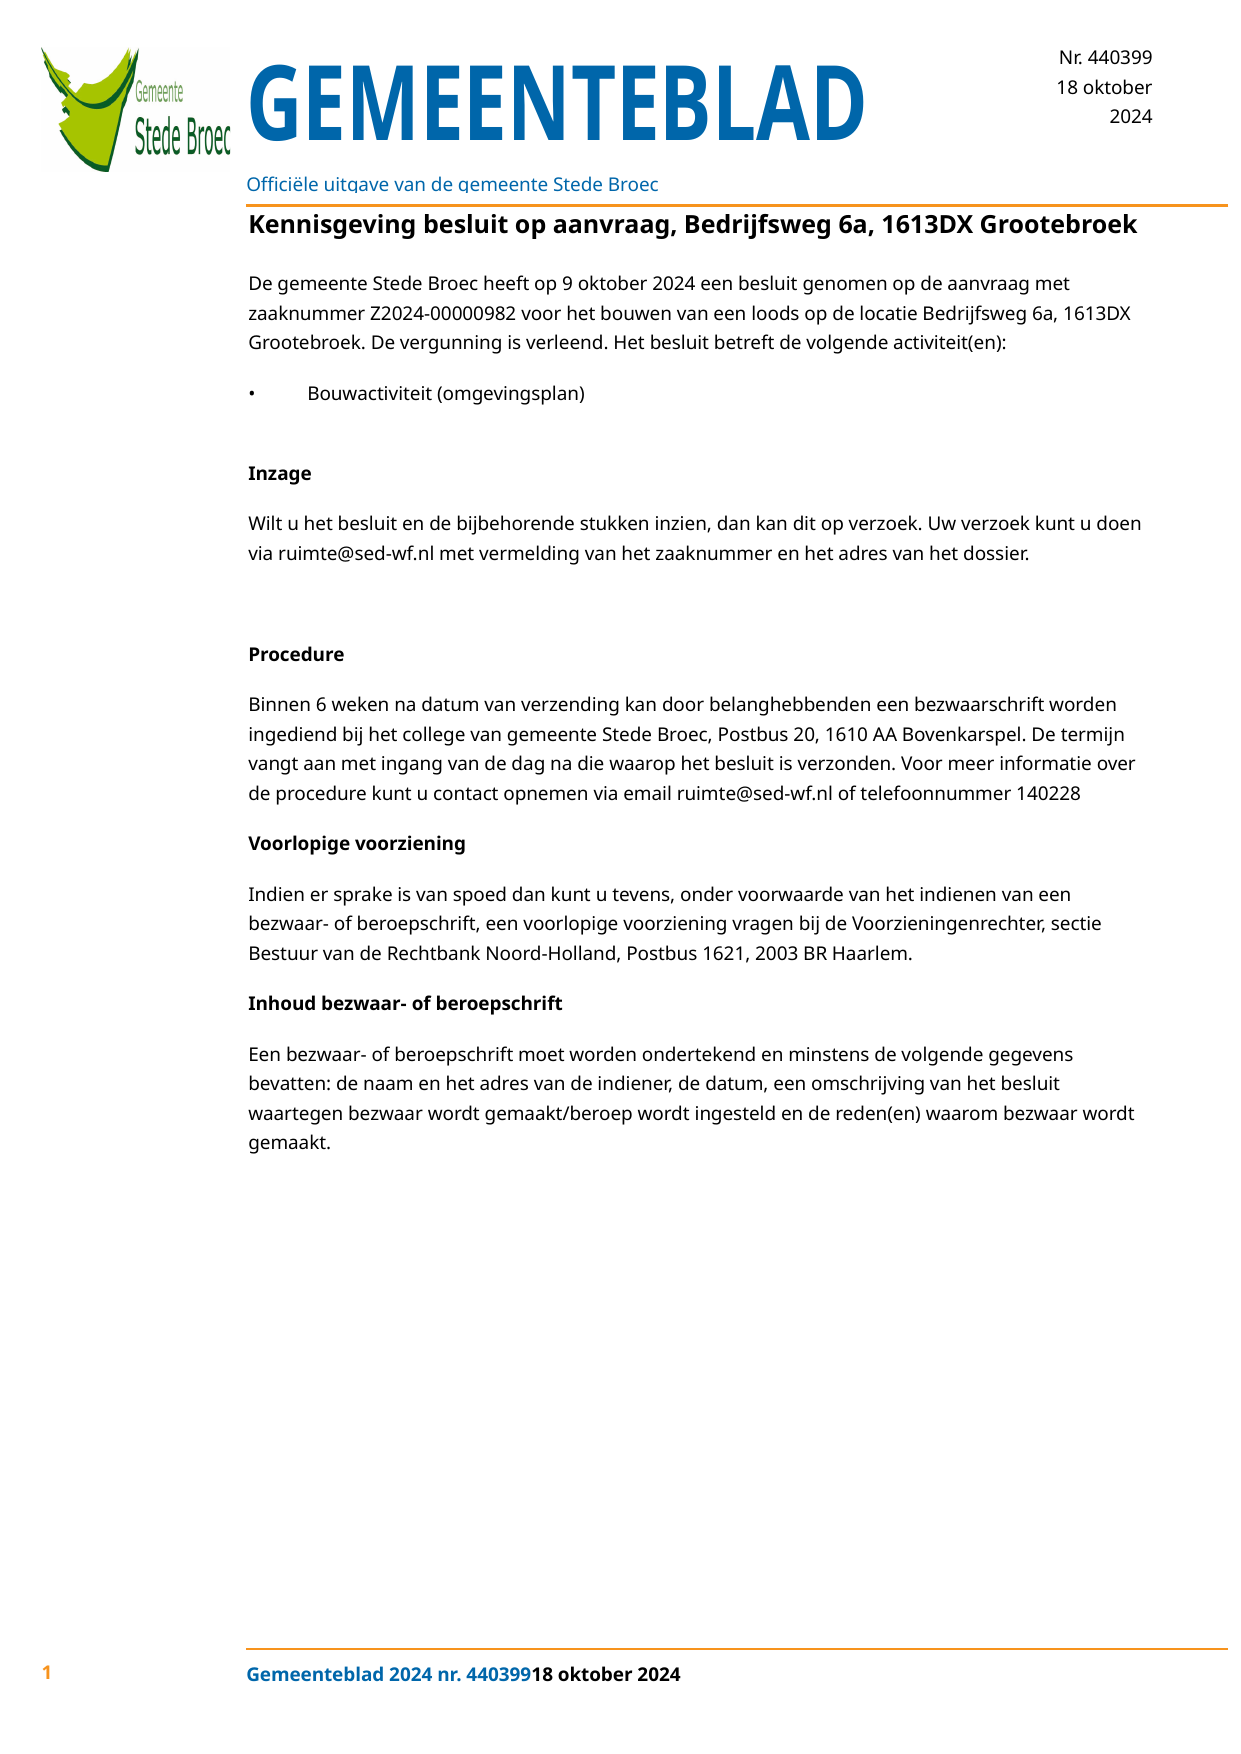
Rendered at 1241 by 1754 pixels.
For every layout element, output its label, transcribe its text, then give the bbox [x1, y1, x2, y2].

list Bouwactiviteit (omgevingsplan) [248, 380, 1152, 406]
text De gemeente Stede Broec heeft op 9 oktober 2024 een besluit genomen op de aanvraag met zaaknummer Z2024-00000982 voor het bouwen van een loods op de locatie Bedrijfsweg 6a, 1613DX Grootebroek. De vergunning is verleend. Het besluit betreft de volgende activiteit(en): [248, 270, 1152, 355]
text Procedure [248, 641, 1152, 666]
text Inhoud bezwaar- of beroepschrift [248, 990, 1152, 1016]
text Binnen 6 weken na datum van verzending kan door belanghebbenden een bezwaarschrift worden ingediend bij het college van gemeente Stede Broec, Postbus 20, 1610 AA Bovenkarspel. De termijn vangt aan met ingang van de dag na die waarop het besluit is verzonden. Voor meer informatie over de procedure kunt u contact opnemen via email ruimte@sed-wf.nl of telefoonnummer 140228 [248, 691, 1152, 806]
text Een bezwaar- of beroepschrift moet worden ondertekend en minstens de volgende gegevens bevatten: de naam en het adres van de indiener, de datum, een omschrijving van het besluit waartegen bezwaar wordt gemaakt/beroep wordt ingesteld en de reden(en) waarom bezwaar wordt gemaakt. [248, 1041, 1152, 1155]
text Wilt u het besluit en de bijbehorende stukken inzien, dan kan dit op verzoek. Uw verzoek kunt u doen via ruimte@sed-wf.nl met vermelding van het zaaknummer en het adres van het dossier. [248, 510, 1152, 566]
text Indien er sprake is van spoed dan kunt u tevens, onder voorwaarde van het indienen van een bezwaar- of beroepschrift, een voorlopige voorziening vragen bij de Voorzieningenrechter, sectie Bestuur van de Rechtbank Noord-Holland, Postbus 1621, 2003 BR Haarlem. [248, 881, 1152, 966]
text Voorlopige voorziening [248, 830, 1152, 856]
text Kennisgeving besluit op aanvraag, Bedrijfsweg 6a, 1613DX Grootebroek [248, 207, 1152, 241]
picture [41, 47, 231, 172]
text Inzage [248, 460, 1152, 486]
